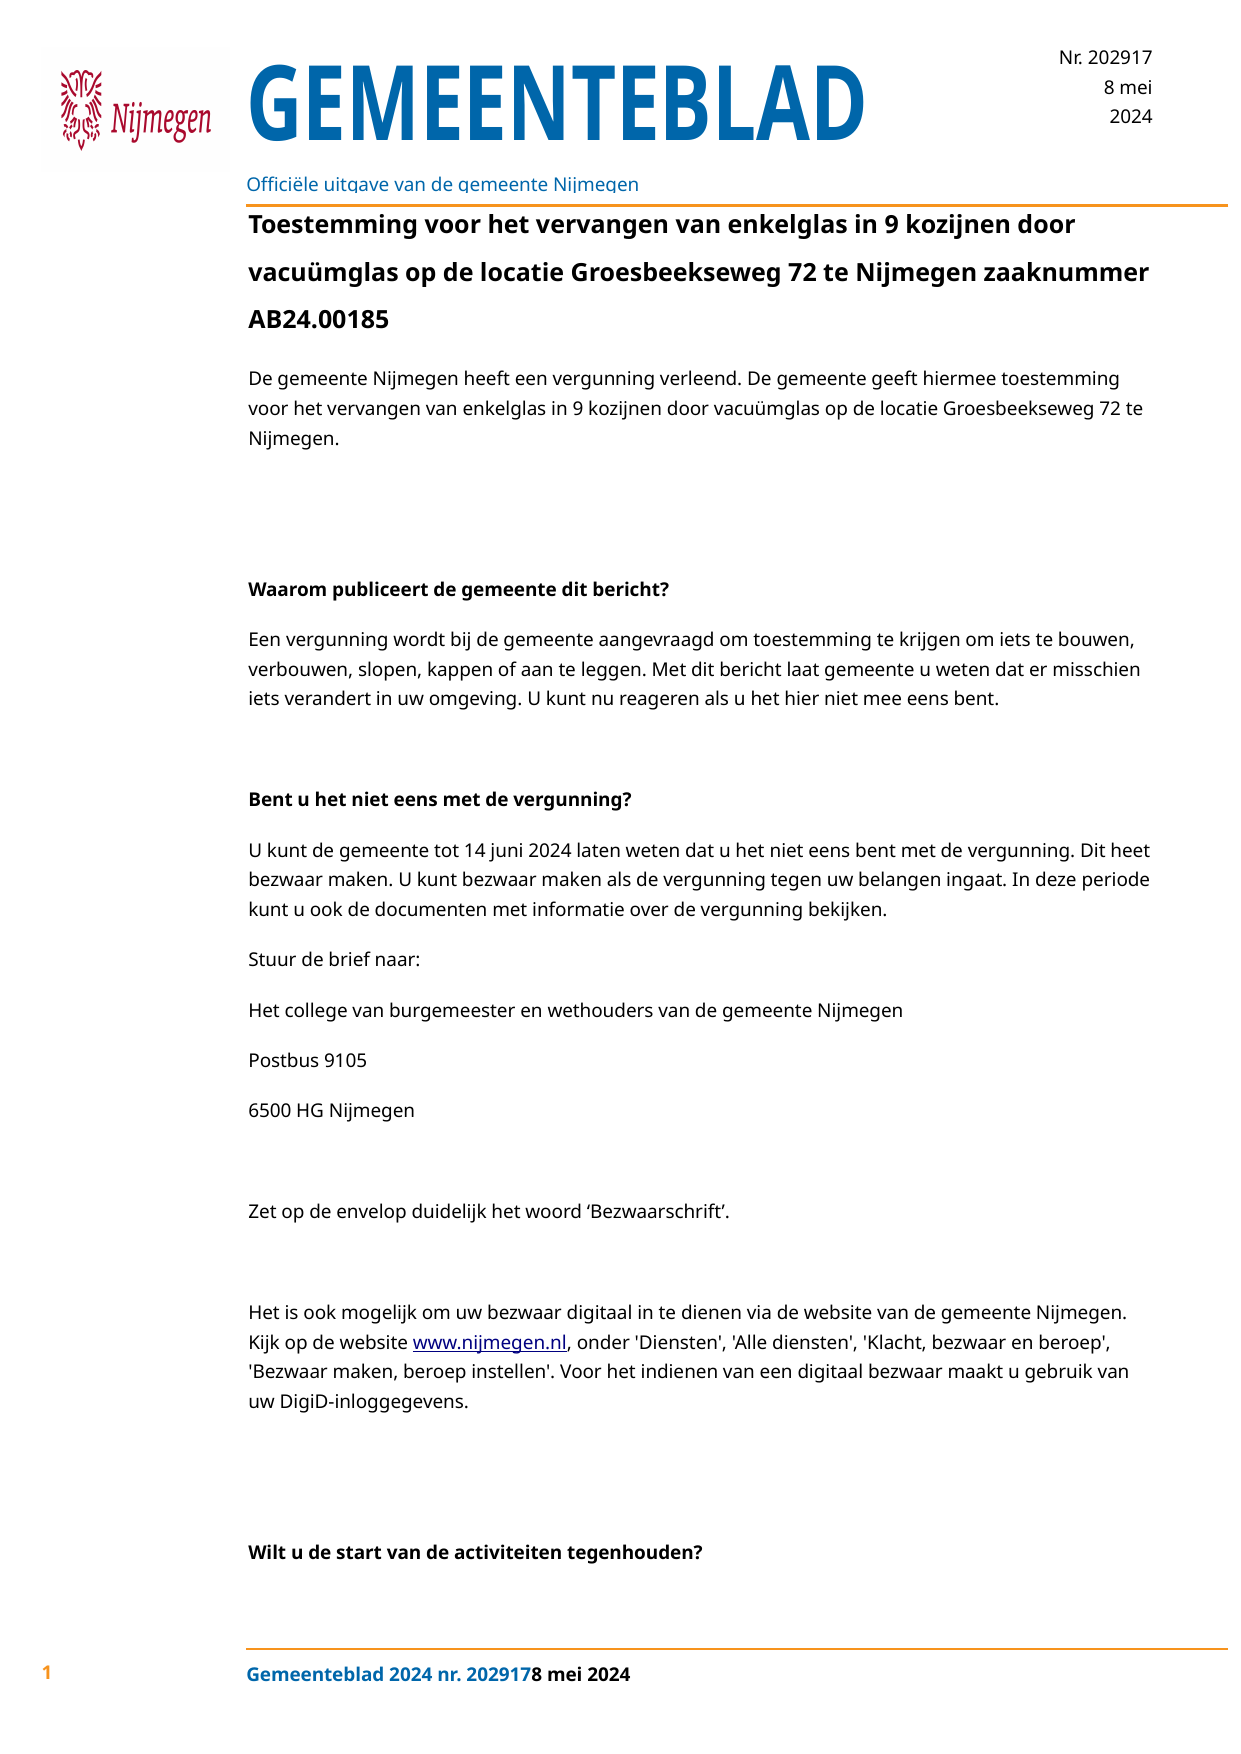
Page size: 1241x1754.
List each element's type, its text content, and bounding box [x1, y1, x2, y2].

text U kunt de gemeente tot 14 juni 2024 laten weten dat u het niet eens bent met de vergunning. Dit heet bezwaar maken. U kunt bezwaar maken als de vergunning tegen uw belangen ingaat. In deze periode kunt u ook de documenten met informatie over de vergunning bekijken. [248, 837, 1152, 922]
text Postbus 9105 [248, 1047, 1152, 1073]
text Wilt u de start van de activiteiten tegenhouden? [248, 1539, 1152, 1565]
text Stuur de brief naar: [248, 946, 1152, 972]
text Waarom publiceert de gemeente dit bericht? [248, 576, 1152, 602]
text Een vergunning wordt bij de gemeente aangevraagd om toestemming te krijgen om iets te bouwen, verbouwen, slopen, kappen of aan te leggen. Met dit bericht laat gemeente u weten dat er misschien iets verandert in uw omgeving. U kunt nu reageren als u het hier niet mee eens bent. [248, 626, 1152, 711]
picture [41, 47, 231, 172]
text Bent u het niet eens met de vergunning? [248, 786, 1152, 812]
text Het is ook mogelijk om uw bezwaar digitaal in te dienen via de website van de gemeente Nijmegen. Kijk op de website www.nijmegen.nl, onder 'Diensten', 'Alle diensten', 'Klacht, bezwaar en beroep', 'Bezwaar maken, beroep instellen'. Voor het indienen van een digitaal bezwaar maakt u gebruik van uw DigiD-inloggegevens. [248, 1299, 1152, 1414]
text Zet op de envelop duidelijk het woord ‘Bezwaarschrift’. [248, 1198, 1152, 1224]
text Toestemming voor het vervangen van enkelglas in 9 kozijnen door vacuümglas op de locatie Groesbeekseweg 72 te Nijmegen zaaknummer AB24.00185 [248, 207, 1152, 336]
text 6500 HG Nijmegen [248, 1098, 1152, 1123]
text De gemeente Nijmegen heeft een vergunning verleend. De gemeente geeft hiermee toestemming voor het vervangen van enkelglas in 9 kozijnen door vacuümglas op de locatie Groesbeekseweg 72 te Nijmegen. [248, 366, 1152, 450]
text Het college van burgemeester en wethouders van de gemeente Nijmegen [248, 997, 1152, 1022]
